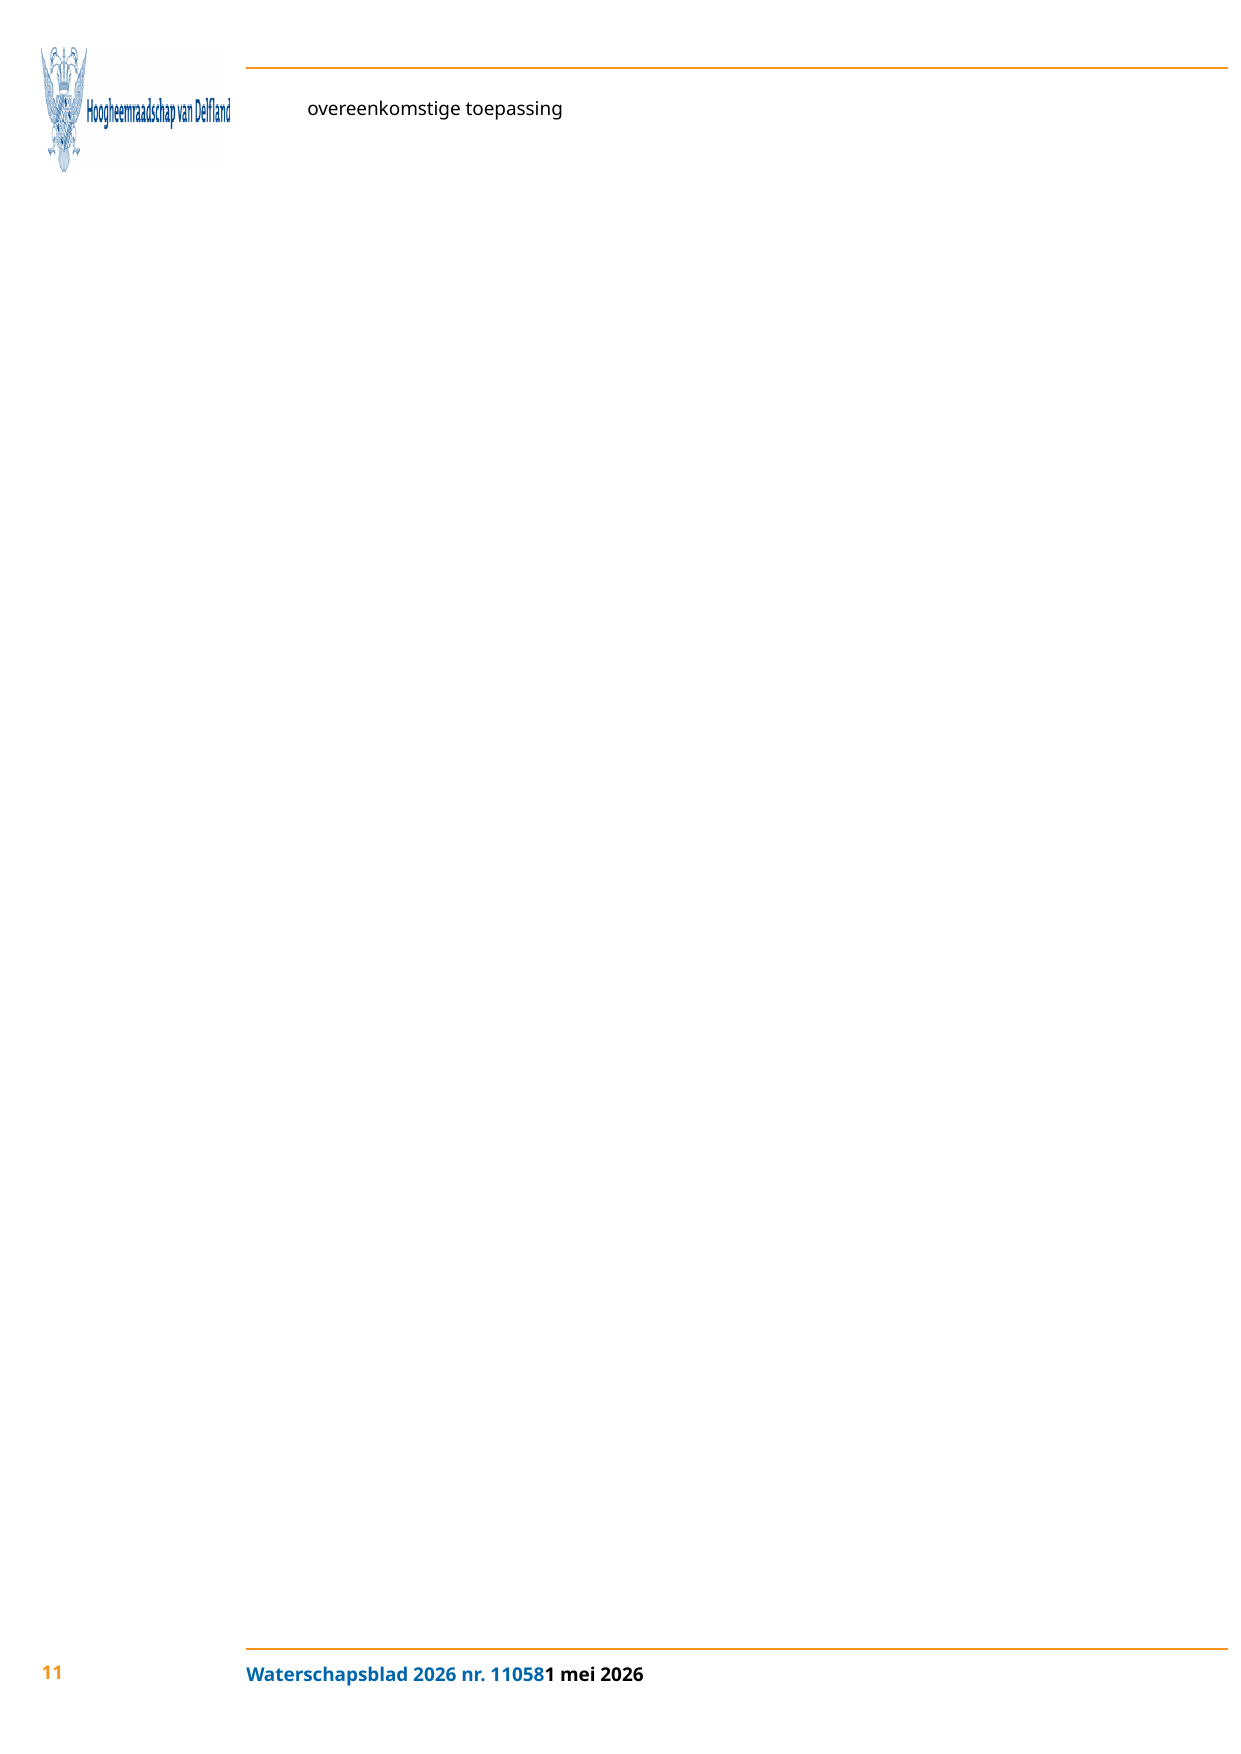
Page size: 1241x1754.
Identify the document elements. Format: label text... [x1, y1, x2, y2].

picture [41, 47, 231, 172]
list overeenkomstige toepassing [248, 95, 1152, 121]
